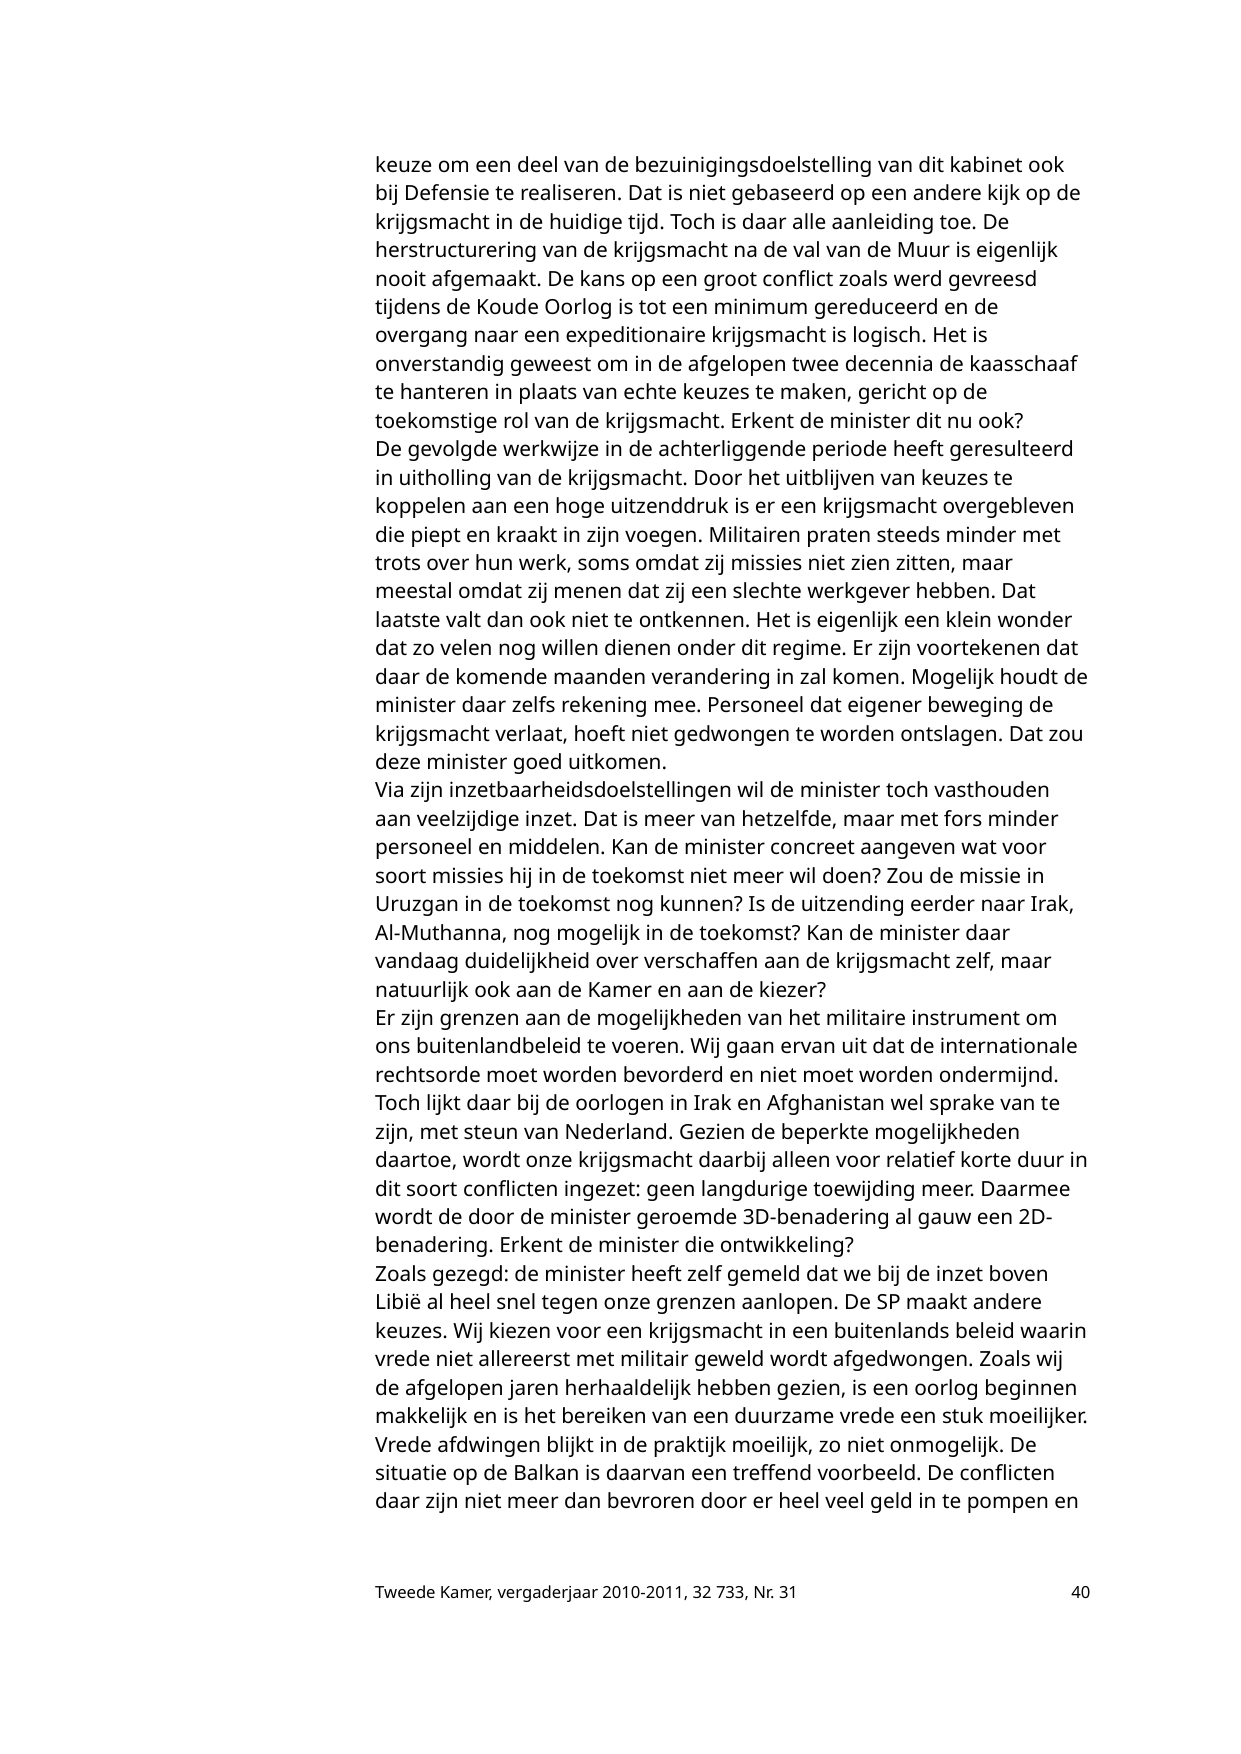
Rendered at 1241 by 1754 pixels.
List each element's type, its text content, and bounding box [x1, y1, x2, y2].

text Zoals gezegd: de minister heeft zelf gemeld dat we bij de inzet boven Libië al heel snel tegen onze grenzen aanlopen. De SP maakt andere keuzes. Wij kiezen voor een krijgsmacht in een buitenlands beleid waarin vrede niet allereerst met militair geweld wordt afgedwongen. Zoals wij de afgelopen jaren herhaaldelijk hebben gezien, is een oorlog beginnen makkelijk en is het bereiken van een duurzame vrede een stuk moeilijker. Vrede afdwingen blijkt in de praktijk moeilijk, zo niet onmogelijk. De situatie op de Balkan is daarvan een treffend voorbeeld. De conflicten daar zijn niet meer dan bevroren door er heel veel geld in te pompen en [375, 1259, 1090, 1515]
text keuze om een deel van de bezuinigingsdoelstelling van dit kabinet ook bij Defensie te realiseren. Dat is niet gebaseerd op een andere kijk op de krijgsmacht in de huidige tijd. Toch is daar alle aanleiding toe. De herstructurering van de krijgsmacht na de val van de Muur is eigenlijk nooit afgemaakt. De kans op een groot conflict zoals werd gevreesd tijdens de Koude Oorlog is tot een minimum gereduceerd en de overgang naar een expeditionaire krijgsmacht is logisch. Het is onverstandig geweest om in de afgelopen twee decennia de kaasschaaf te hanteren in plaats van echte keuzes te maken, gericht op de toekomstige rol van de krijgsmacht. Erkent de minister dit nu ook? [375, 150, 1090, 434]
text De gevolgde werkwijze in de achterliggende periode heeft geresulteerd in uitholling van de krijgsmacht. Door het uitblijven van keuzes te koppelen aan een hoge uitzenddruk is er een krijgsmacht overgebleven die piept en kraakt in zijn voegen. Militairen praten steeds minder met trots over hun werk, soms omdat zij missies niet zien zitten, maar meestal omdat zij menen dat zij een slechte werkgever hebben. Dat laatste valt dan ook niet te ontkennen. Het is eigenlijk een klein wonder dat zo velen nog willen dienen onder dit regime. Er zijn voortekenen dat daar de komende maanden verandering in zal komen. Mogelijk houdt de minister daar zelfs rekening mee. Personeel dat eigener beweging de krijgsmacht verlaat, hoeft niet gedwongen te worden ontslagen. Dat zou deze minister goed uitkomen. [375, 434, 1090, 776]
text Via zijn inzetbaarheidsdoelstellingen wil de minister toch vasthouden aan veelzijdige inzet. Dat is meer van hetzelfde, maar met fors minder personeel en middelen. Kan de minister concreet aangeven wat voor soort missies hij in de toekomst niet meer wil doen? Zou de missie in Uruzgan in de toekomst nog kunnen? Is de uitzending eerder naar Irak, Al-Muthanna, nog mogelijk in de toekomst? Kan de minister daar vandaag duidelijkheid over verschaffen aan de krijgsmacht zelf, maar natuurlijk ook aan de Kamer en aan de kiezer? [375, 776, 1090, 1003]
text Er zijn grenzen aan de mogelijkheden van het militaire instrument om ons buitenlandbeleid te voeren. Wij gaan ervan uit dat de internationale rechtsorde moet worden bevorderd en niet moet worden ondermijnd. Toch lijkt daar bij de oorlogen in Irak en Afghanistan wel sprake van te zijn, met steun van Nederland. Gezien de beperkte mogelijkheden daartoe, wordt onze krijgsmacht daarbij alleen voor relatief korte duur in dit soort conflicten ingezet: geen langdurige toewijding meer. Daarmee wordt de door de minister geroemde 3D-benadering al gauw een 2D-benadering. Erkent de minister die ontwikkeling? [375, 1003, 1090, 1259]
